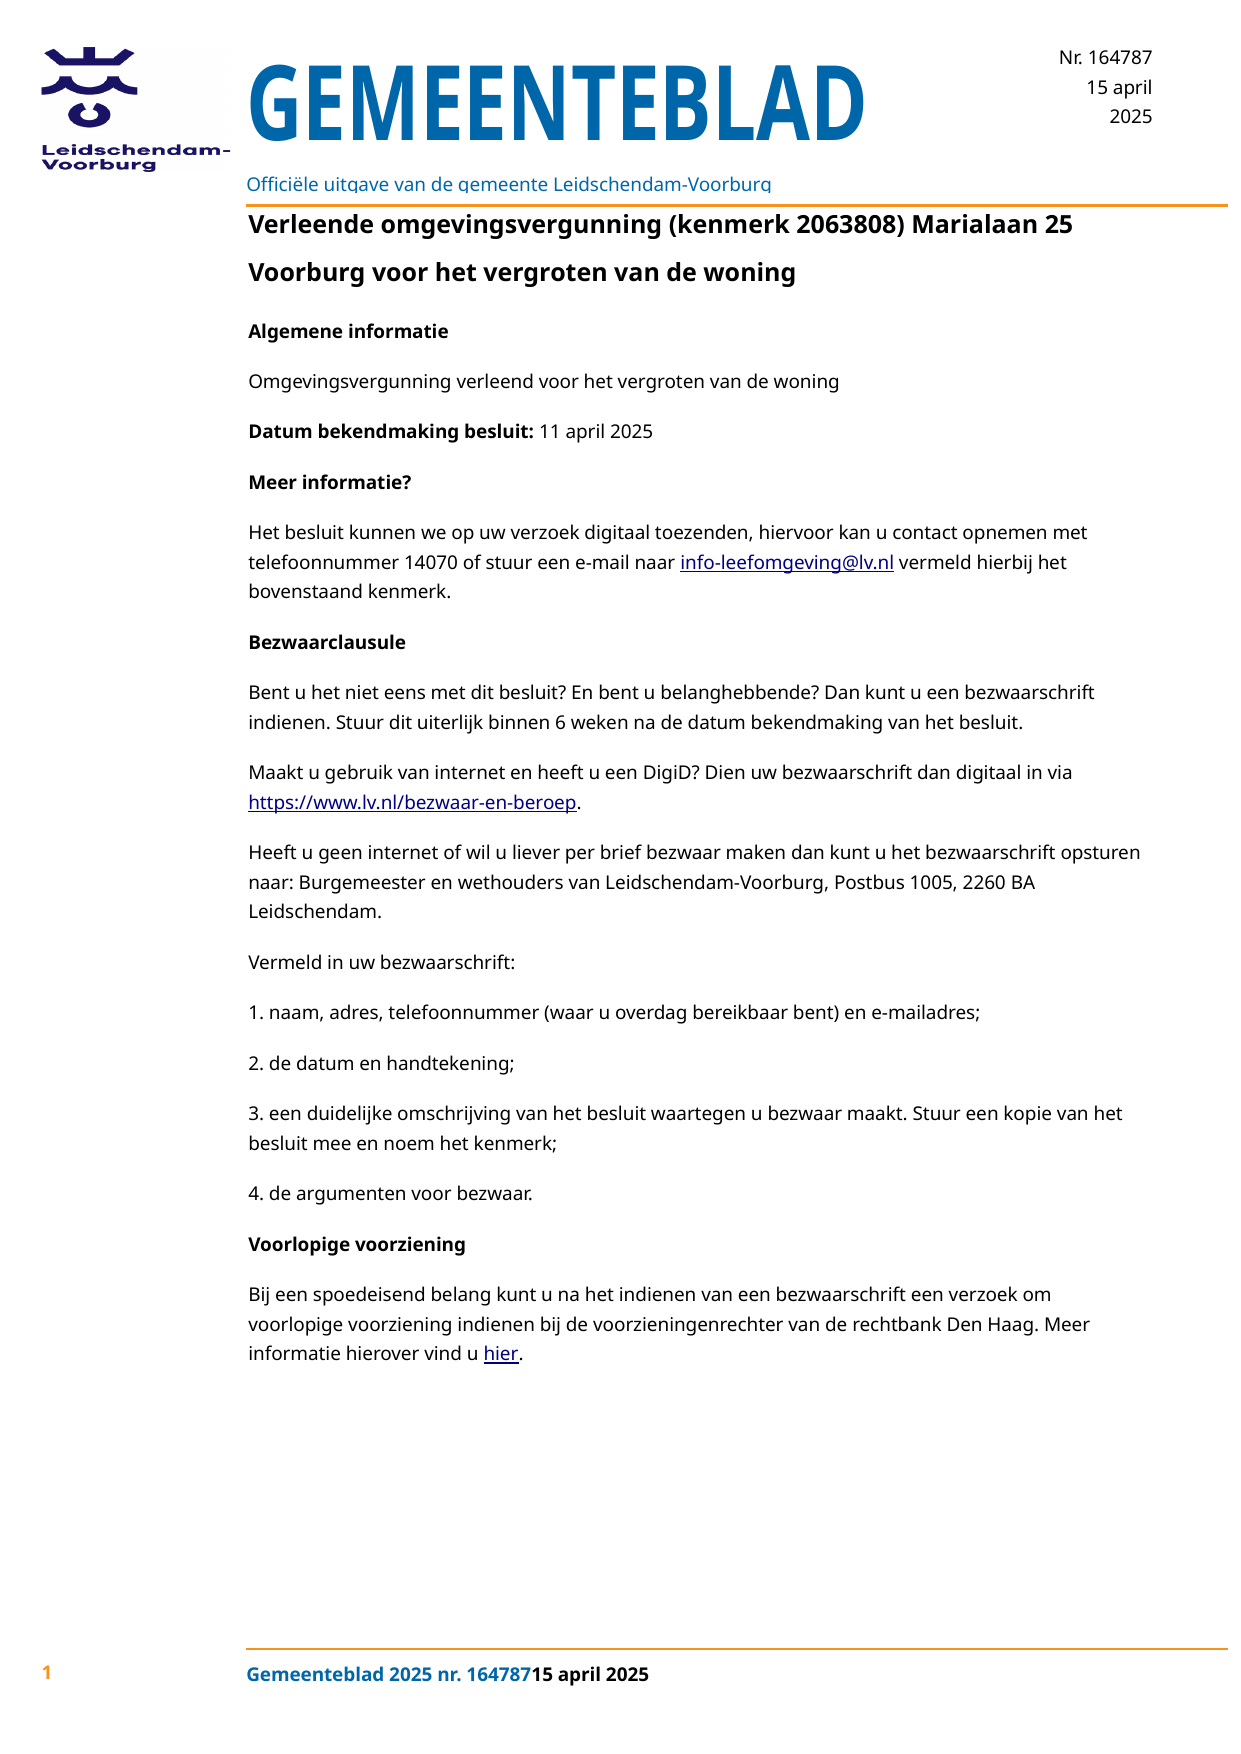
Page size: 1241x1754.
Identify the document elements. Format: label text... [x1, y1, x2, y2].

text 1. naam, adres, telefoonnummer (waar u overdag bereikbaar bent) en e-mailadres; [248, 999, 1152, 1025]
text Verleende omgevingsvergunning (kenmerk 2063808) Marialaan 25 Voorburg voor het vergroten van de woning [248, 207, 1152, 288]
text Omgevingsvergunning verleend voor het vergroten van de woning [248, 368, 1152, 394]
text 3. een duidelijke omschrijving van het besluit waartegen u bezwaar maakt. Stuur een kopie van het besluit mee en noem het kenmerk; [248, 1100, 1152, 1156]
text Bent u het niet eens met dit besluit? En bent u belanghebbende? Dan kunt u een bezwaarschrift indienen. Stuur dit uiterlijk binnen 6 weken na de datum bekendmaking van het besluit. [248, 679, 1152, 735]
text Datum bekendmaking besluit: 11 april 2025 [248, 419, 1152, 444]
text Bij een spoedeisend belang kunt u na het indienen van een bezwaarschrift een verzoek om voorlopige voorziening indienen bij de voorzieningenrechter van de rechtbank Den Haag. Meer informatie hierover vind u hier. [248, 1281, 1152, 1366]
text Meer informatie? [248, 469, 1152, 495]
picture [41, 47, 231, 172]
text 4. de argumenten voor bezwaar. [248, 1180, 1152, 1206]
text Algemene informatie [248, 318, 1152, 344]
text Vermeld in uw bezwaarschrift: [248, 949, 1152, 975]
text Voorlopige voorziening [248, 1231, 1152, 1257]
text Heeft u geen internet of wil u liever per brief bezwaar maken dan kunt u het bezwaarschrift opsturen naar: Burgemeester en wethouders van Leidschendam-Voorburg, Postbus 1005, 2260 BA Leidschendam. [248, 839, 1152, 924]
text 2. de datum en handtekening; [248, 1050, 1152, 1076]
text Bezwaarclausule [248, 629, 1152, 655]
text Het besluit kunnen we op uw verzoek digitaal toezenden, hiervoor kan u contact opnemen met telefoonnummer 14070 of stuur een e-mail naar info-leefomgeving@lv.nl vermeld hierbij het bovenstaand kenmerk. [248, 519, 1152, 604]
text Maakt u gebruik van internet en heeft u een DigiD? Dien uw bezwaarschrift dan digitaal in via https://www.lv.nl/bezwaar-en-beroep. [248, 759, 1152, 815]
